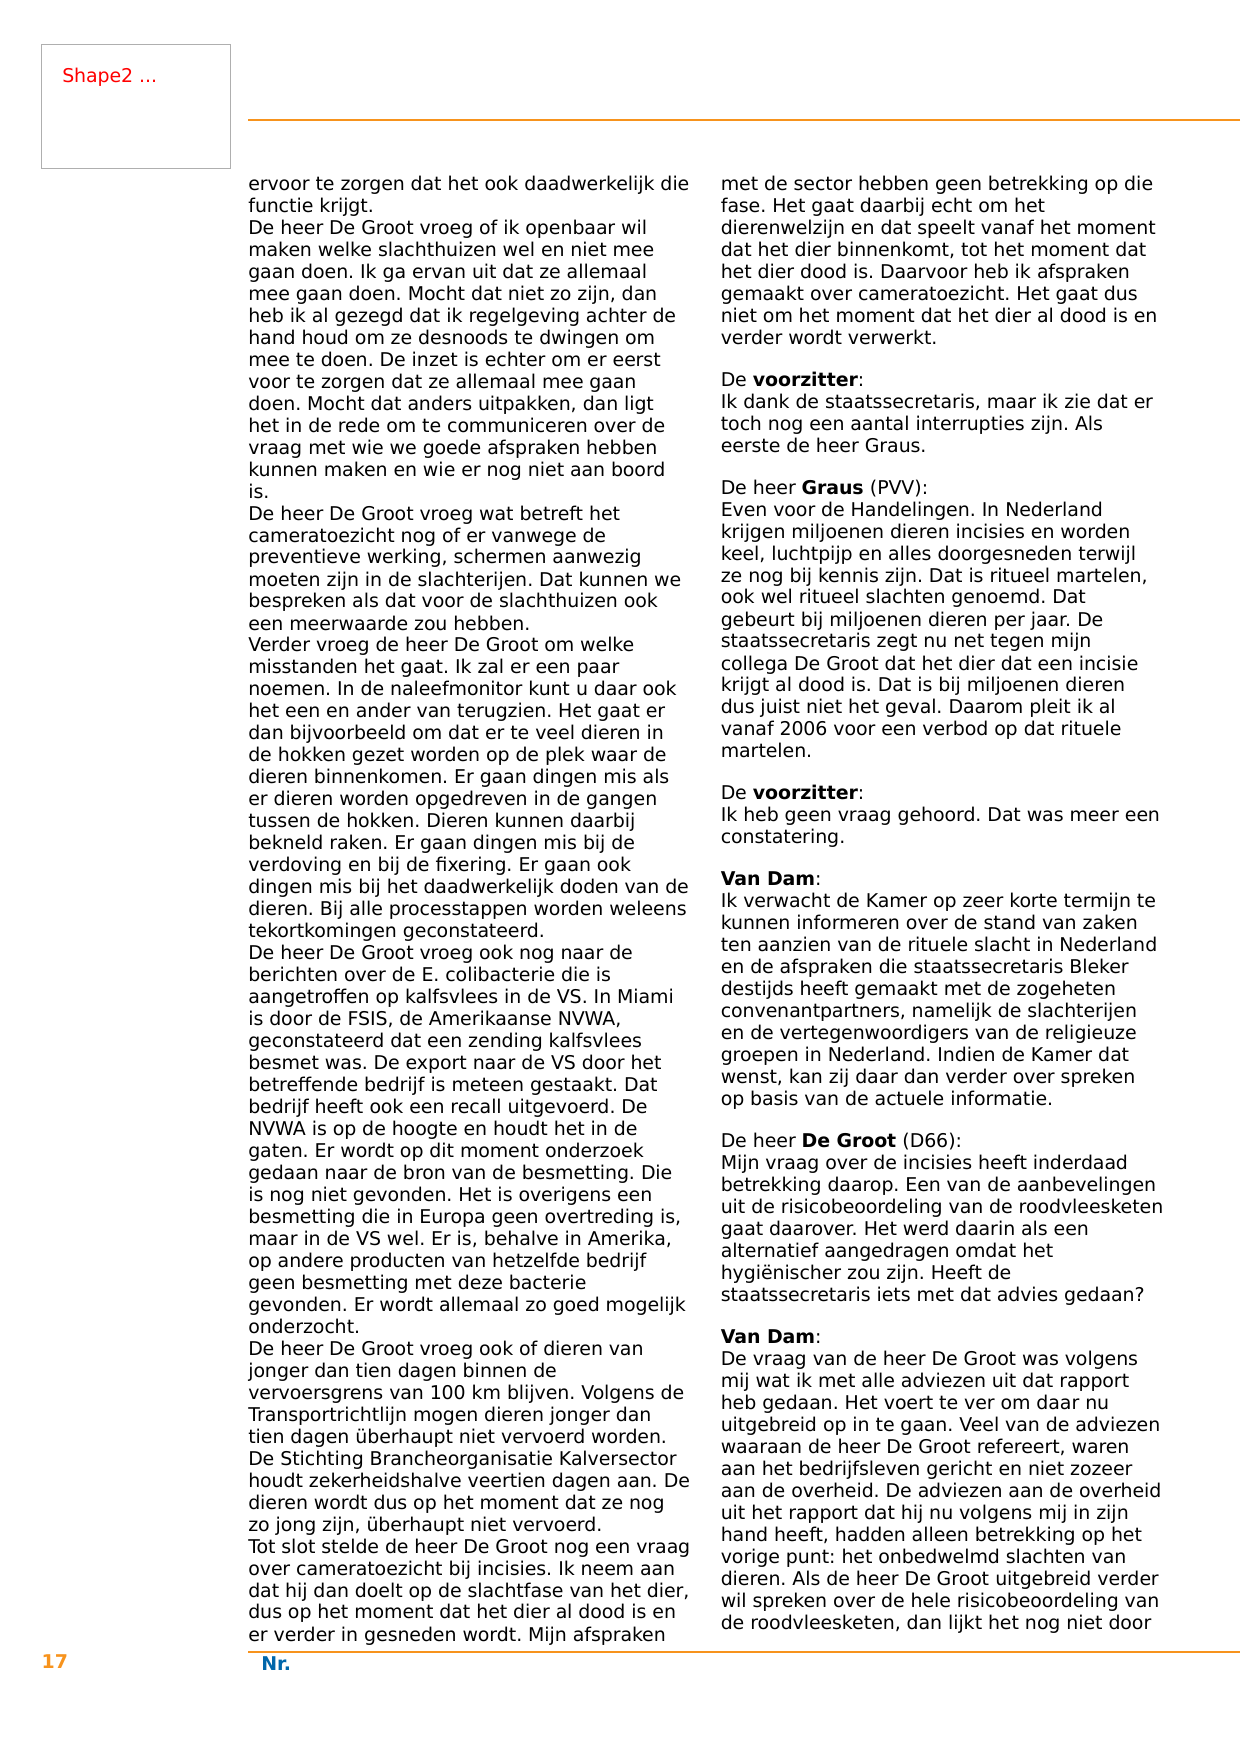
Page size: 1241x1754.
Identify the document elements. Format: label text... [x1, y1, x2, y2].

text Ik dank de staatssecretaris, maar ik zie dat er toch nog een aantal interrupties zijn. Als eerste de heer Graus. [721, 391, 1163, 457]
text De voorzitter: [721, 782, 1163, 804]
text Even voor de Handelingen. In Nederland krijgen miljoenen dieren incisies en worden keel, luchtpijp en alles doorgesneden terwijl ze nog bij kennis zijn. Dat is ritueel martelen, ook wel ritueel slachten genoemd. Dat gebeurt bij miljoenen dieren per jaar. De staatssecretaris zegt nu net tegen mijn collega De Groot dat het dier dat een incisie krijgt al dood is. Dat is bij miljoenen dieren dus juist niet het geval. Daarom pleit ik al vanaf 2006 voor een verbod op dat rituele martelen. [721, 498, 1163, 762]
text De vraag van de heer De Groot was volgens mij wat ik met alle adviezen uit dat rapport heb gedaan. Het voert te ver om daar nu uitgebreid op in te gaan. Veel van de adviezen waaraan de heer De Groot refereert, waren aan het bedrijfsleven gericht en niet zozeer aan de overheid. De adviezen aan de overheid uit het rapport dat hij nu volgens mij in zijn hand heeft, hadden alleen betrekking op het vorige punt: het onbedwelmd slachten van dieren. Als de heer De Groot uitgebreid verder wil spreken over de hele risicobeoordeling van de roodvleesketen, dan lijkt het nog niet door [721, 1348, 1163, 1633]
text Van Dam: [721, 1326, 1163, 1348]
text De heer De Groot (D66): [721, 1130, 1163, 1152]
text ervoor te zorgen dat het ook daadwerkelijk die functie krijgt. [248, 173, 691, 217]
text Ik verwacht de Kamer op zeer korte termijn te kunnen informeren over de stand van zaken ten aanzien van de rituele slacht in Nederland en de afspraken die staatssecretaris Bleker destijds heeft gemaakt met de zogeheten convenantpartners, namelijk de slachterijen en de vertegenwoordigers van de religieuze groepen in Nederland. Indien de Kamer dat wenst, kan zij daar dan verder over spreken op basis van de actuele informatie. [721, 890, 1163, 1110]
text De heer Graus (PVV): [721, 477, 1163, 498]
text De heer De Groot vroeg ook of dieren van jonger dan tien dagen binnen de vervoersgrens van 100 km blijven. Volgens de Transportrichtlijn mogen dieren jonger dan tien dagen überhaupt niet vervoerd worden. De Stichting Brancheorganisatie Kalversector houdt zekerheidshalve veertien dagen aan. De dieren wordt dus op het moment dat ze nog zo jong zijn, überhaupt niet vervoerd. [248, 1338, 691, 1536]
text De voorzitter: [721, 369, 1163, 391]
text Mijn vraag over de incisies heeft inderdaad betrekking daarop. Een van de aanbevelingen uit de risicobeoordeling van de roodvleesketen gaat daarover. Het werd daarin als een alternatief aangedragen omdat het hygiënischer zou zijn. Heeft de staatssecretaris iets met dat advies gedaan? [721, 1152, 1163, 1306]
text Tot slot stelde de heer De Groot nog een vraag over cameratoezicht bij incisies. Ik neem aan dat hij dan doelt op de slachtfase van het dier, dus op het moment dat het dier al dood is en er verder in gesneden wordt. Mijn afspraken [248, 1536, 691, 1645]
text De heer De Groot vroeg ook nog naar de berichten over de E. colibacterie die is aangetroffen op kalfsvlees in de VS. In Miami is door de FSIS, de Amerikaanse NVWA, geconstateerd dat een zending kalfsvlees besmet was. De export naar de VS door het betreffende bedrijf is meteen gestaakt. Dat bedrijf heeft ook een recall uitgevoerd. De NVWA is op de hoogte en houdt het in de gaten. Er wordt op dit moment onderzoek gedaan naar de bron van de besmetting. Die is nog niet gevonden. Het is overigens een besmetting die in Europa geen overtreding is, maar in de VS wel. Er is, behalve in Amerika, op andere producten van hetzelfde bedrijf geen besmetting met deze bacterie gevonden. Er wordt allemaal zo goed mogelijk onderzocht. [248, 942, 691, 1338]
text De heer De Groot vroeg wat betreft het cameratoezicht nog of er vanwege de preventieve werking, schermen aanwezig moeten zijn in de slachterijen. Dat kunnen we bespreken als dat voor de slachthuizen ook een meerwaarde zou hebben. [248, 502, 691, 634]
text De heer De Groot vroeg of ik openbaar wil maken welke slachthuizen wel en niet mee gaan doen. Ik ga ervan uit dat ze allemaal mee gaan doen. Mocht dat niet zo zijn, dan heb ik al gezegd dat ik regelgeving achter de hand houd om ze desnoods te dwingen om mee te doen. De inzet is echter om er eerst voor te zorgen dat ze allemaal mee gaan doen. Mocht dat anders uitpakken, dan ligt het in de rede om te communiceren over de vraag met wie we goede afspraken hebben kunnen maken en wie er nog niet aan boord is. [248, 217, 691, 502]
text Verder vroeg de heer De Groot om welke misstanden het gaat. Ik zal er een paar noemen. In de naleefmonitor kunt u daar ook het een en ander van terugzien. Het gaat er dan bijvoorbeeld om dat er te veel dieren in de hokken gezet worden op de plek waar de dieren binnenkomen. Er gaan dingen mis als er dieren worden opgedreven in de gangen tussen de hokken. Dieren kunnen daarbij bekneld raken. Er gaan dingen mis bij de verdoving en bij de fixering. Er gaan ook dingen mis bij het daadwerkelijk doden van de dieren. Bij alle processtappen worden weleens tekortkomingen geconstateerd. [248, 634, 691, 942]
text Van Dam: [721, 868, 1163, 890]
text met de sector hebben geen betrekking op die fase. Het gaat daarbij echt om het dierenwelzijn en dat speelt vanaf het moment dat het dier binnenkomt, tot het moment dat het dier dood is. Daarvoor heb ik afspraken gemaakt over cameratoezicht. Het gaat dus niet om het moment dat het dier al dood is en verder wordt verwerkt. [721, 173, 1163, 349]
text Ik heb geen vraag gehoord. Dat was meer een constatering. [721, 804, 1163, 848]
